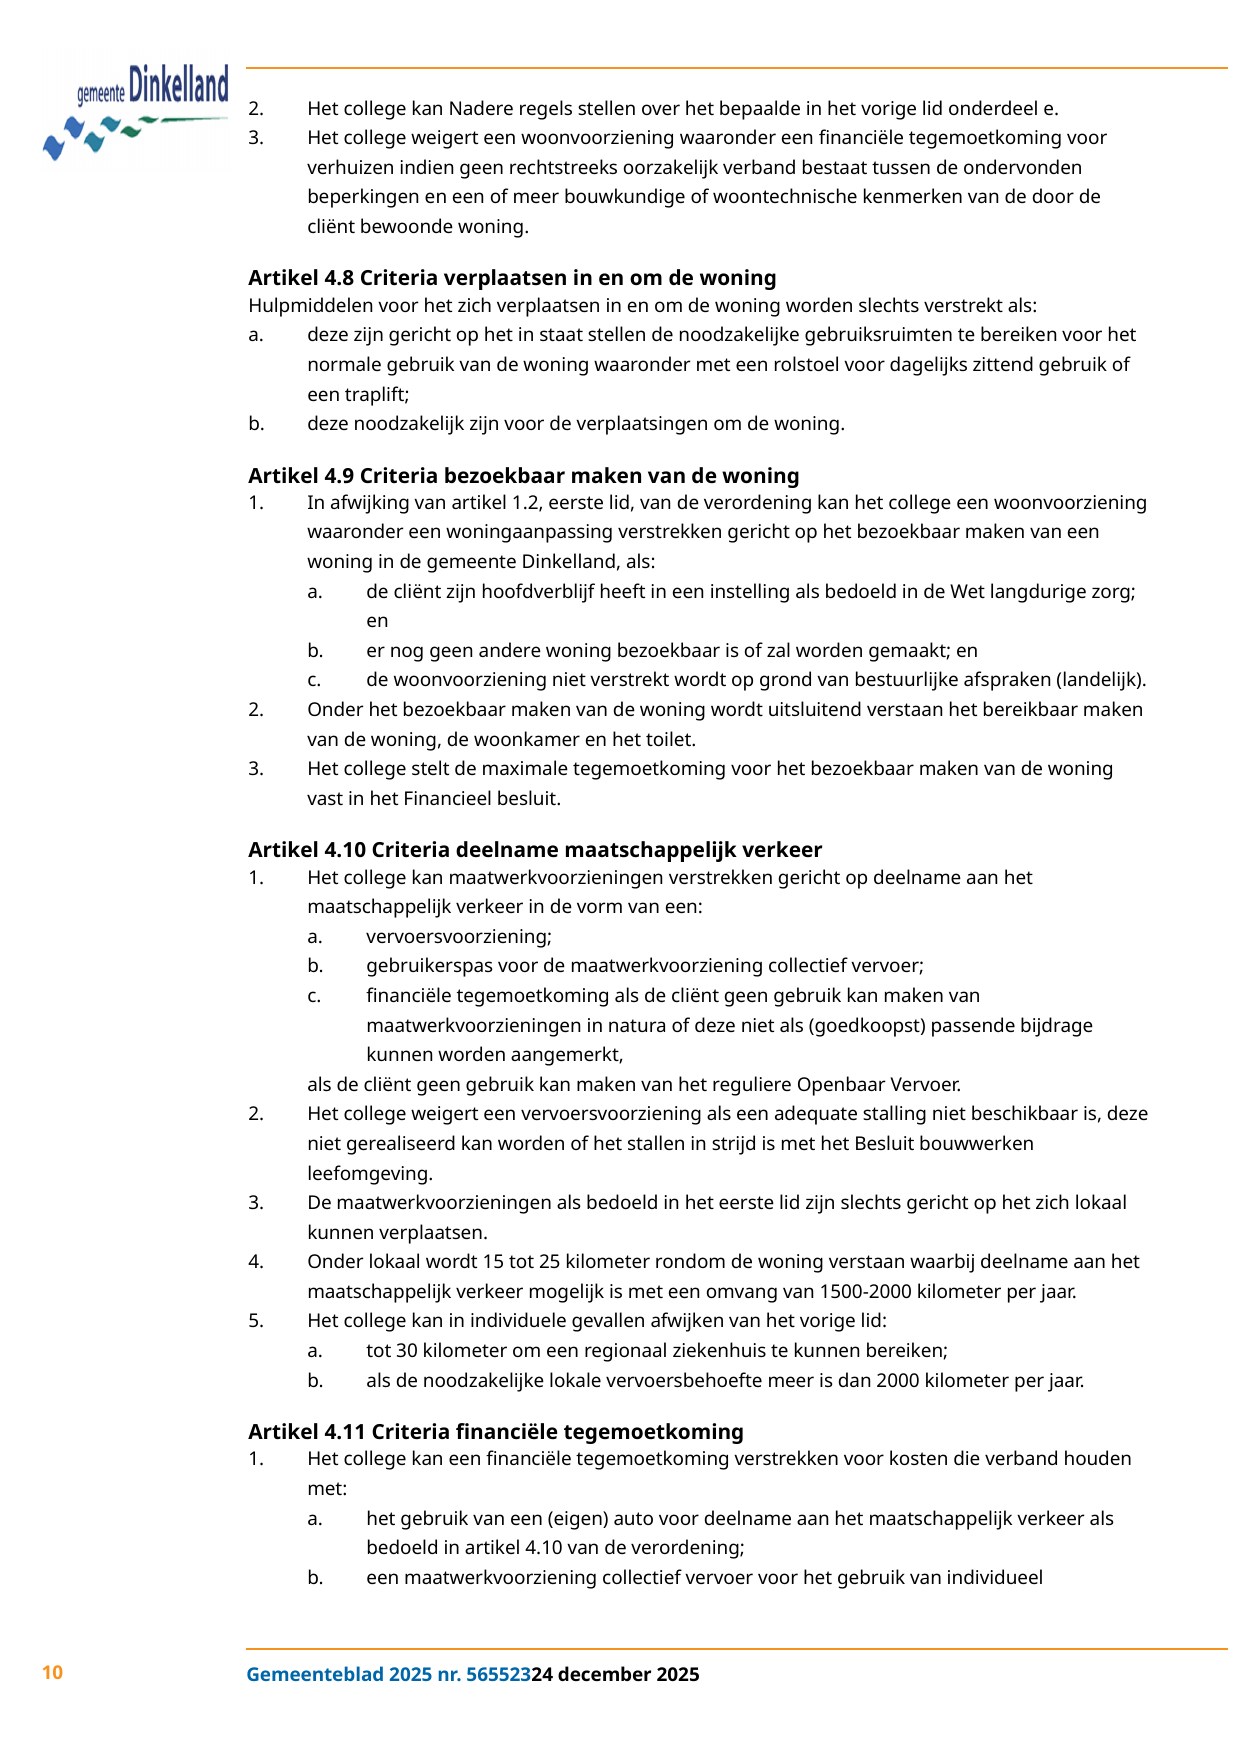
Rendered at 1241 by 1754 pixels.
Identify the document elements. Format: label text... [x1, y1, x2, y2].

list de cliënt zijn hoofdverblijf heeft in een instelling als bedoeld in de Wet langdurige zorg; en [307, 578, 1152, 633]
list tot 30 kilometer om een regionaal ziekenhuis te kunnen bereiken; [307, 1337, 1152, 1363]
list Onder het bezoekbaar maken van de woning wordt uitsluitend verstaan het bereikbaar maken van de woning, de woonkamer en het toilet. [248, 696, 1152, 752]
list als de noodzakelijke lokale vervoersbehoefte meer is dan 2000 kilometer per jaar. [307, 1367, 1152, 1392]
picture [41, 47, 231, 172]
list Het college stelt de maximale tegemoetkoming voor het bezoekbaar maken van de woning vast in het Financieel besluit. [248, 755, 1152, 811]
list financiële tegemoetkoming als de cliënt geen gebruik kan maken van maatwerkvoorzieningen in natura of deze niet als (goedkoopst) passende bijdrage kunnen worden aangemerkt, [307, 982, 1152, 1067]
text Artikel 4.11 Criteria financiële tegemoetkoming [248, 1417, 1152, 1446]
list het gebruik van een (eigen) auto voor deelname aan het maatschappelijk verkeer als bedoeld in artikel 4.10 van de verordening; [307, 1505, 1152, 1560]
list Onder lokaal wordt 15 tot 25 kilometer rondom de woning verstaan waarbij deelname aan het maatschappelijk verkeer mogelijk is met een omvang van 1500-2000 kilometer per jaar. [248, 1248, 1152, 1304]
text Artikel 4.10 Criteria deelname maatschappelijk verkeer [248, 835, 1152, 864]
list deze noodzakelijk zijn voor de verplaatsingen om de woning. [248, 410, 1152, 436]
list deze zijn gericht op het in staat stellen de noodzakelijke gebruiksruimten te bereiken voor het normale gebruik van de woning waaronder met een rolstoel voor dagelijks zittend gebruik of een traplift; [248, 322, 1152, 406]
list In afwijking van artikel 1.2, eerste lid, van de verordening kan het college een woonvoorziening waaronder een woningaanpassing verstrekken gericht op het bezoekbaar maken van een woning in de gemeente Dinkelland, als: [248, 489, 1152, 574]
text Artikel 4.8 Criteria verplaatsen in en om de woning [248, 263, 1152, 292]
list de woonvoorziening niet verstrekt wordt op grond van bestuurlijke afspraken (landelijk). [307, 667, 1152, 692]
list De maatwerkvoorzieningen als bedoeld in het eerste lid zijn slechts gericht op het zich lokaal kunnen verplaatsen. [248, 1189, 1152, 1244]
list gebruikerspas voor de maatwerkvoorziening collectief vervoer; [307, 953, 1152, 978]
text Hulpmiddelen voor het zich verplaatsen in en om de woning worden slechts verstrekt als: [248, 292, 1152, 318]
text Artikel 4.9 Criteria bezoekbaar maken van de woning [248, 461, 1152, 489]
list Het college weigert een woonvoorziening waaronder een financiële tegemoetkoming voor verhuizen indien geen rechtstreeks oorzakelijk verband bestaat tussen de ondervonden beperkingen en een of meer bouwkundige of woontechnische kenmerken van de door de cliënt bewoonde woning. [248, 124, 1152, 239]
list Het college weigert een vervoersvoorziening als een adequate stalling niet beschikbaar is, deze niet gerealiseerd kan worden of het stallen in strijd is met het Besluit bouwwerken leefomgeving. [248, 1101, 1152, 1185]
list een maatwerkvoorziening collectief vervoer voor het gebruik van individueel [307, 1564, 1152, 1590]
list als de cliënt geen gebruik kan maken van het reguliere Openbaar Vervoer. [248, 1071, 1152, 1097]
list Het college kan Nadere regels stellen over het bepaalde in het vorige lid onderdeel e. [248, 95, 1152, 121]
list Het college kan maatwerkvoorzieningen verstrekken gericht op deelname aan het maatschappelijk verkeer in de vorm van een: [248, 864, 1152, 919]
list Het college kan een financiële tegemoetkoming verstrekken voor kosten die verband houden met: [248, 1446, 1152, 1501]
list vervoersvoorziening; [307, 923, 1152, 949]
list Het college kan in individuele gevallen afwijken van het vorige lid: [248, 1308, 1152, 1333]
list er nog geen andere woning bezoekbaar is of zal worden gemaakt; en [307, 637, 1152, 663]
